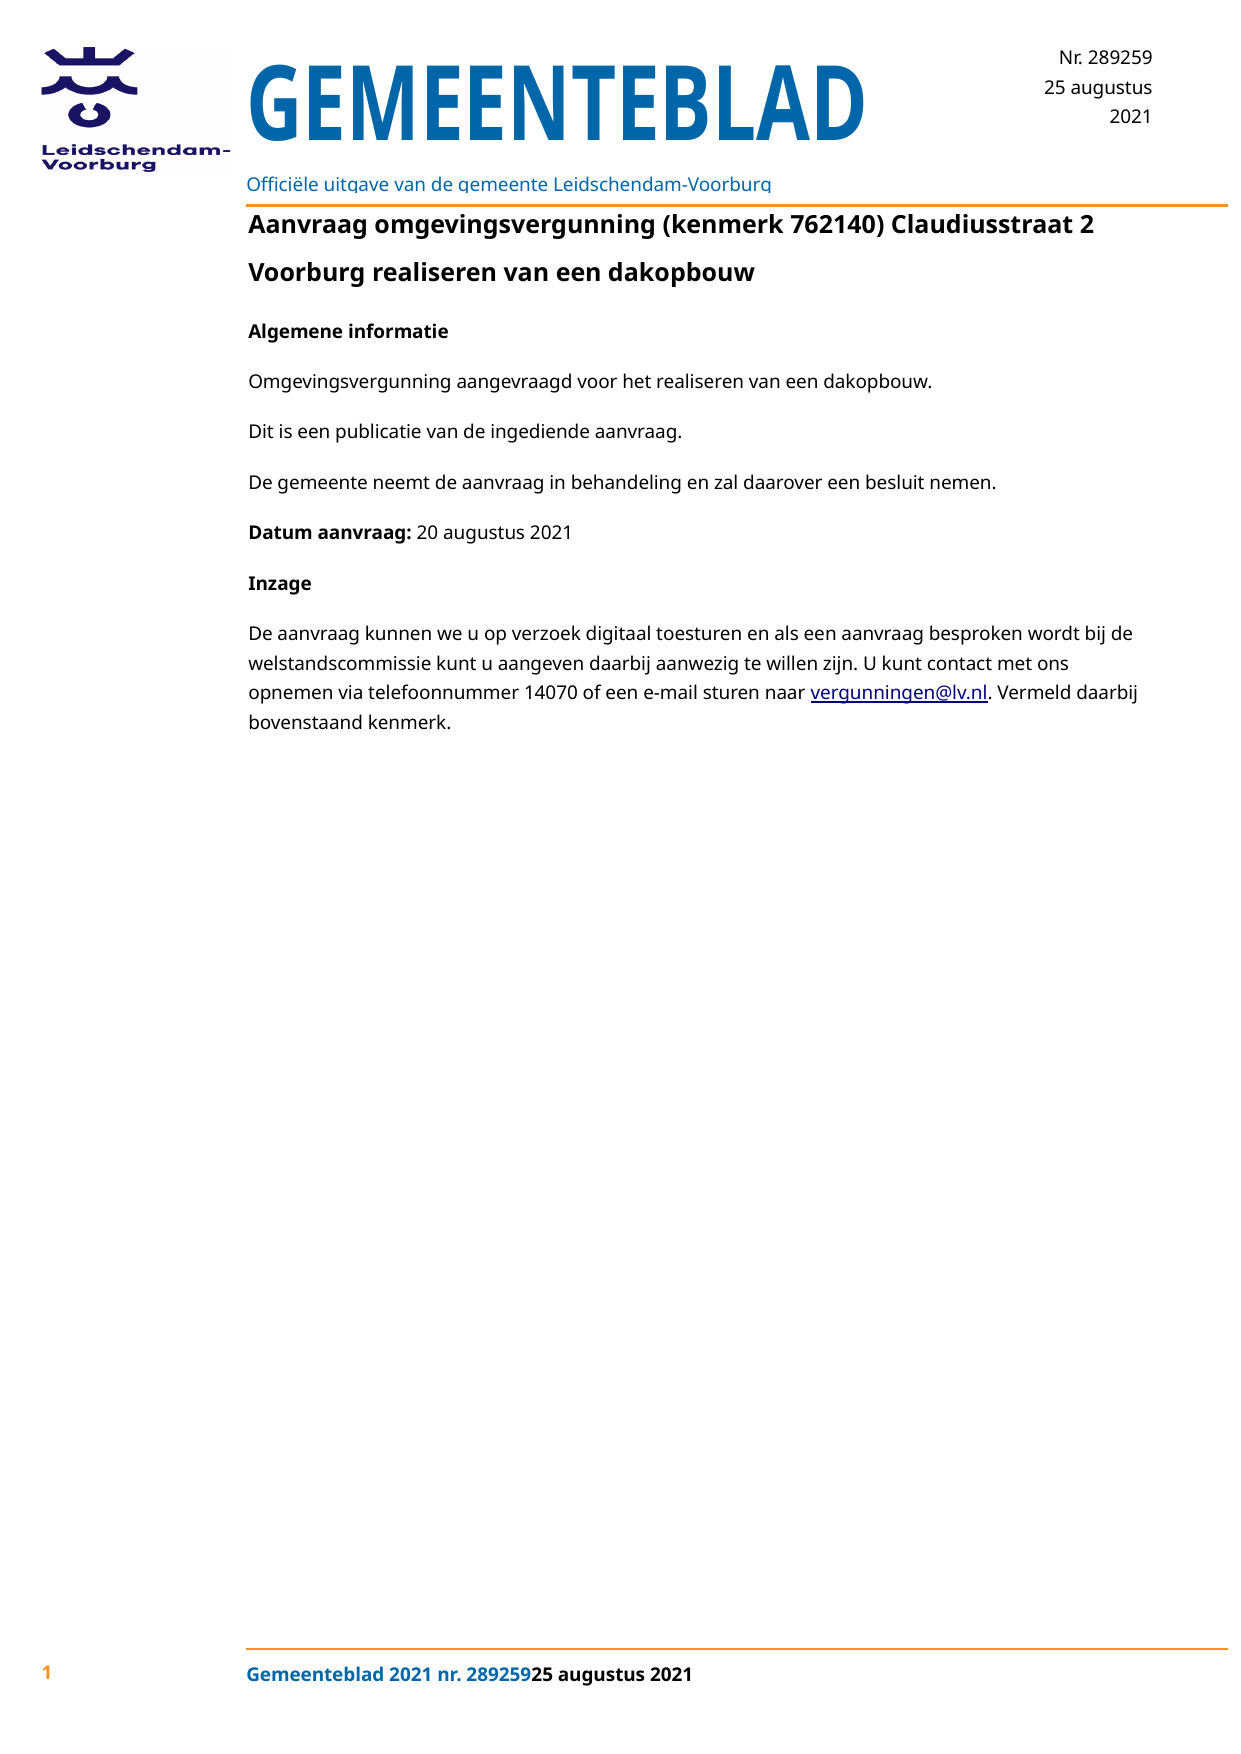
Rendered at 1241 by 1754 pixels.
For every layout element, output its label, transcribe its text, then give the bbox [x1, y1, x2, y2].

text Aanvraag omgevingsvergunning (kenmerk 762140) Claudiusstraat 2 Voorburg realiseren van een dakopbouw [248, 207, 1152, 288]
picture [41, 47, 231, 172]
text Datum aanvraag: 20 augustus 2021 [248, 519, 1152, 545]
text De gemeente neemt de aanvraag in behandeling en zal daarover een besluit nemen. [248, 469, 1152, 495]
text Inzage [248, 570, 1152, 596]
text Omgevingsvergunning aangevraagd voor het realiseren van een dakopbouw. [248, 368, 1152, 394]
text Algemene informatie [248, 318, 1152, 344]
text De aanvraag kunnen we u op verzoek digitaal toesturen en als een aanvraag besproken wordt bij de welstandscommissie kunt u aangeven daarbij aanwezig te willen zijn. U kunt contact met ons opnemen via telefoonnummer 14070 of een e-mail sturen naar vergunningen@lv.nl. Vermeld daarbij bovenstaand kenmerk. [248, 620, 1152, 735]
text Dit is een publicatie van de ingediende aanvraag. [248, 419, 1152, 444]
